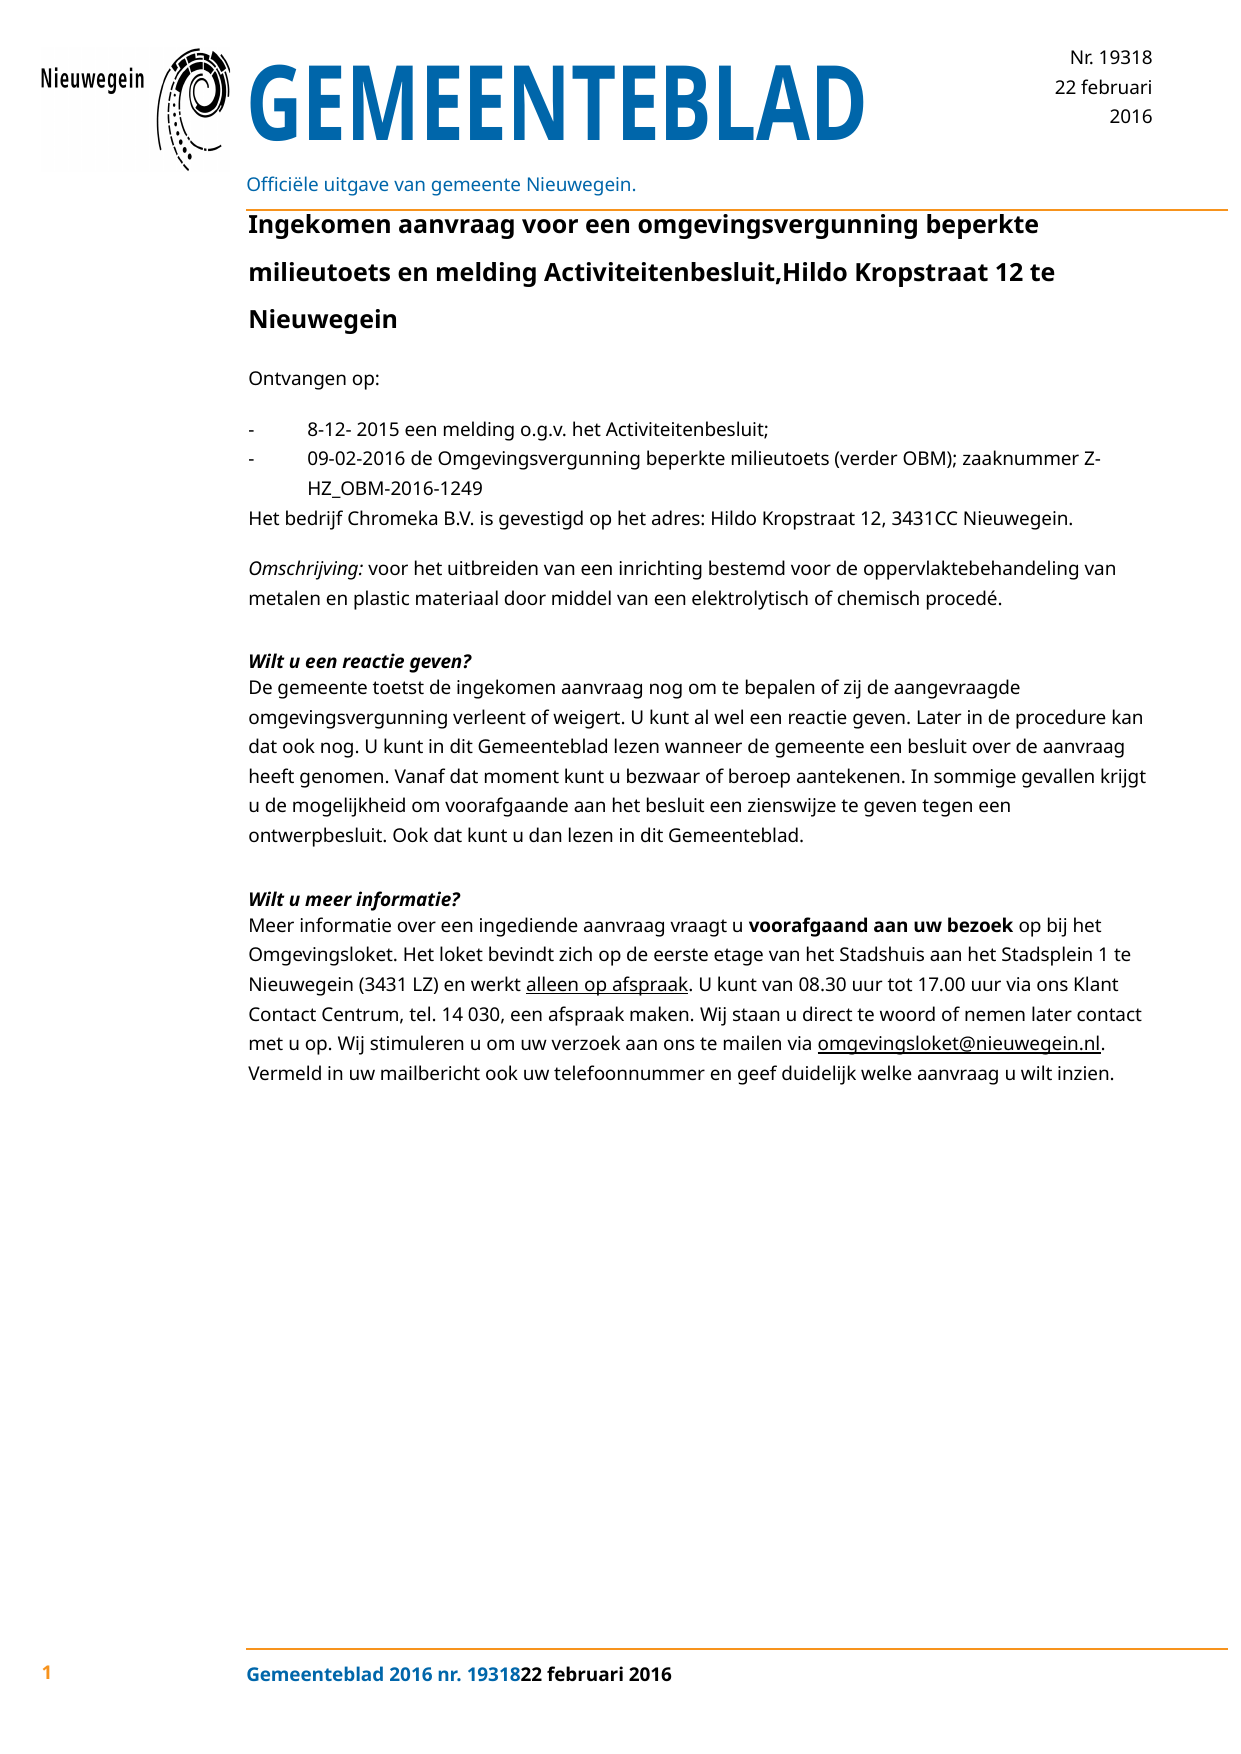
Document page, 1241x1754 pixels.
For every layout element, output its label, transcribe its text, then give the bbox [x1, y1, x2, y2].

text Het bedrijf Chromeka B.V. is gevestigd op het adres: Hildo Kropstraat 12, 3431CC Nieuwegein. [248, 505, 1152, 530]
text Wilt u meer informatie? [248, 886, 1152, 912]
text De gemeente toetst de ingekomen aanvraag nog om te bepalen of zij de aangevraagde omgevingsvergunning verleent of weigert. U kunt al wel een reactie geven. Later in de procedure kan dat ook nog. U kunt in dit Gemeenteblad lezen wanneer de gemeente een besluit over de aanvraag heeft genomen. Vanaf dat moment kunt u bezwaar of beroep aantekenen. In sommige gevallen krijgt u de mogelijkheid om voorafgaande aan het besluit een zienswijze te geven tegen een ontwerpbesluit. Ook dat kunt u dan lezen in dit Gemeenteblad. [248, 674, 1152, 848]
text Wilt u een reactie geven? [248, 649, 1152, 674]
picture [41, 47, 231, 172]
list 8-12- 2015 een melding o.g.v. het Activiteitenbesluit; [248, 416, 1152, 442]
text Omschrijving: voor het uitbreiden van een inrichting bestemd voor de oppervlaktebehandeling van metalen en plastic materiaal door middel van een elektrolytisch of chemisch procedé. [248, 555, 1152, 610]
text Meer informatie over een ingediende aanvraag vraagt u voorafgaand aan uw bezoek op bij het Omgevingsloket. Het loket bevindt zich op de eerste etage van het Stadshuis aan het Stadsplein 1 te Nieuwegein (3431 LZ) en werkt alleen op afspraak. U kunt van 08.30 uur tot 17.00 uur via ons Klant Contact Centrum, tel. 14 030, een afspraak maken. Wij staan u direct te woord of nemen later contact met u op. Wij stimuleren u om uw verzoek aan ons te mailen via omgevingsloket@nieuwegein.nl. Vermeld in uw mailbericht ook uw telefoonnummer en geef duidelijk welke aanvraag u wilt inzien. [248, 912, 1152, 1086]
list 09-02-2016 de Omgevingsvergunning beperkte milieutoets (verder OBM); zaaknummer Z-HZ_OBM-2016-1249 [248, 446, 1152, 501]
text Ontvangen op: [248, 366, 1152, 391]
text Ingekomen aanvraag voor een omgevingsvergunning beperkte milieutoets en melding Activiteitenbesluit,Hildo Kropstraat 12 te Nieuwegein [248, 211, 1152, 336]
